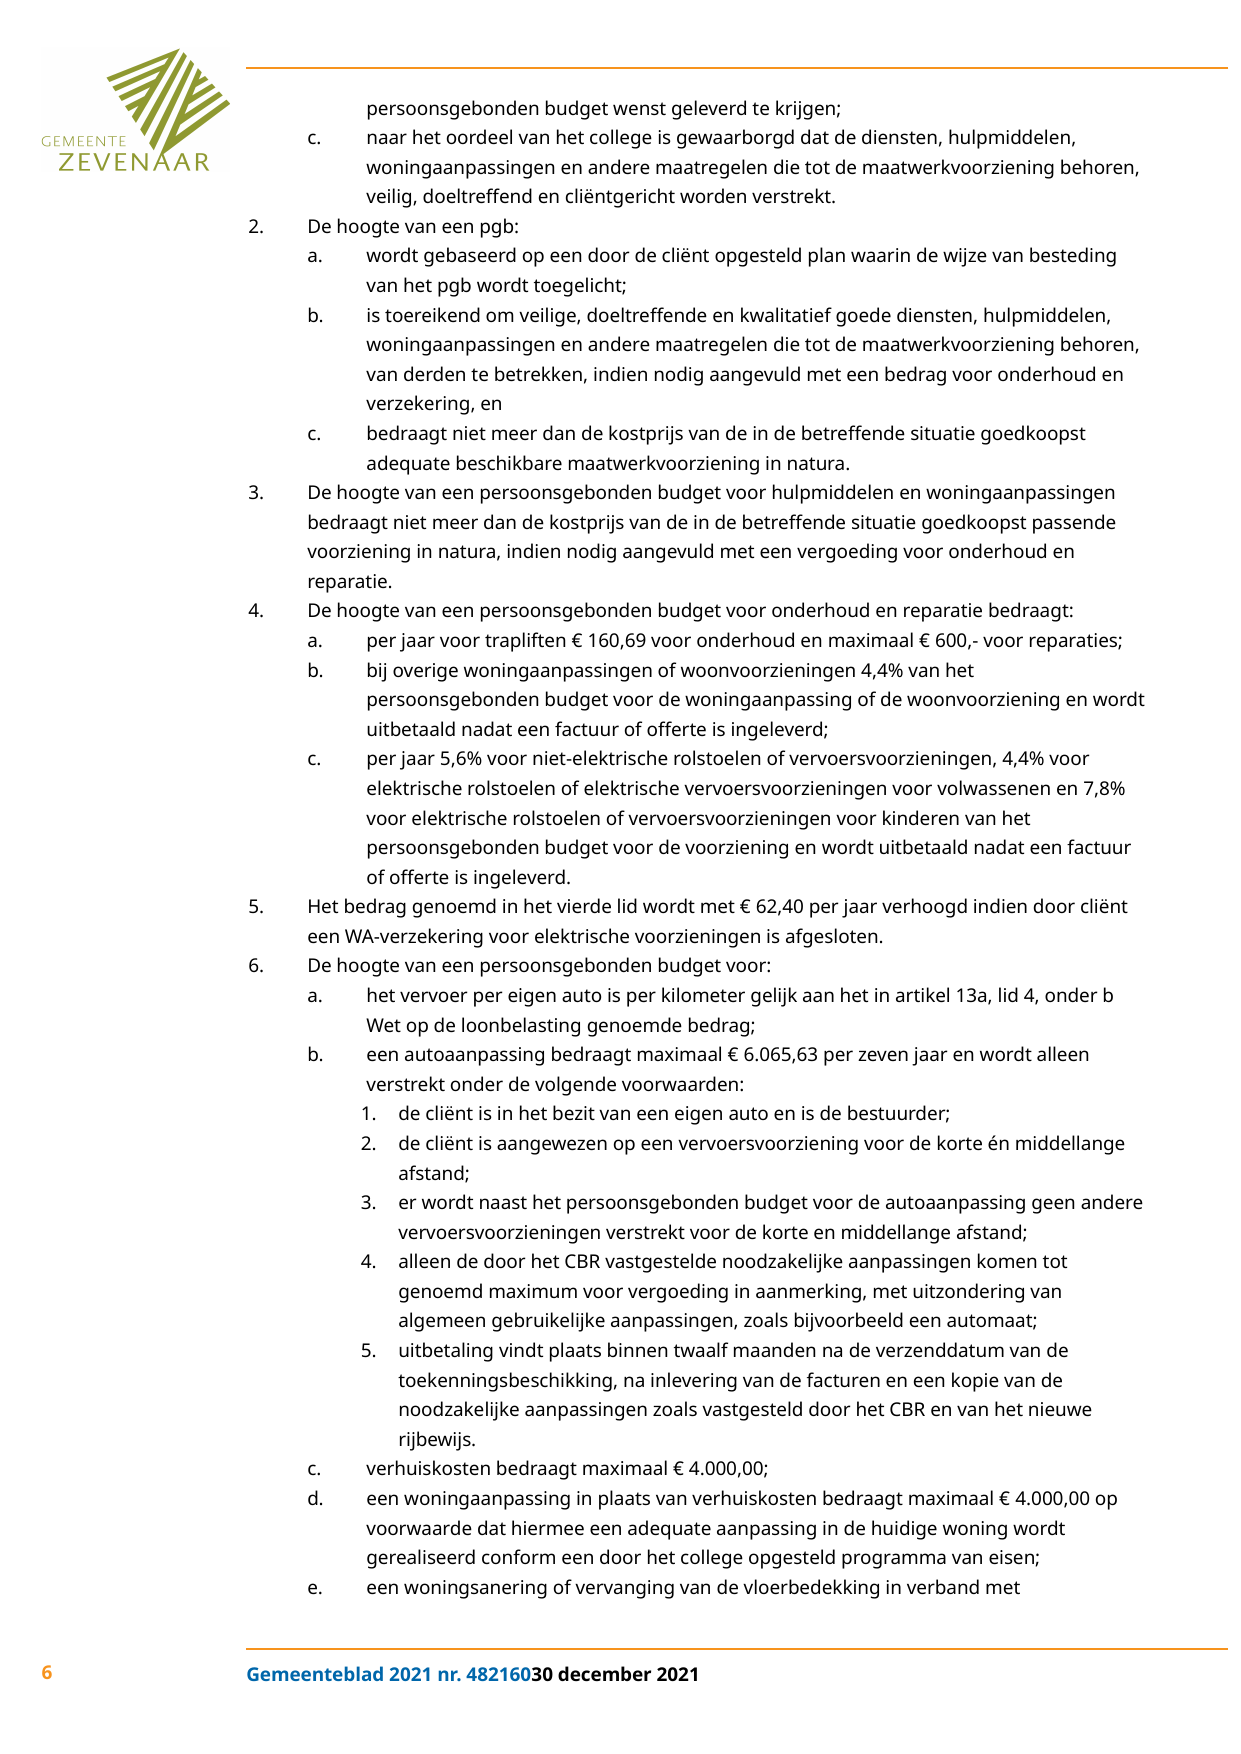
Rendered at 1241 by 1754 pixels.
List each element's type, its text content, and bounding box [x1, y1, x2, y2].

list per jaar voor trapliften € 160,69 voor onderhoud en maximaal € 600,- voor reparaties; [307, 627, 1152, 653]
list verhuiskosten bedraagt maximaal € 4.000,00; [307, 1456, 1152, 1481]
picture [41, 47, 231, 172]
list er wordt naast het persoonsgebonden budget voor de autoaanpassing geen andere vervoersvoorzieningen verstrekt voor de korte en middellange afstand; [361, 1189, 1152, 1245]
list bedraagt niet meer dan de kostprijs van de in de betreffende situatie goedkoopst adequate beschikbare maatwerkvoorziening in natura. [307, 420, 1152, 476]
list een woningaanpassing in plaats van verhuiskosten bedraagt maximaal € 4.000,00 op voorwaarde dat hiermee een adequate aanpassing in de huidige woning wordt gerealiseerd conform een door het college opgesteld programma van eisen; [307, 1485, 1152, 1570]
list is toereikend om veilige, doeltreffende en kwalitatief goede diensten, hulpmiddelen, woningaanpassingen en andere maatregelen die tot de maatwerkvoorziening behoren, van derden te betrekken, indien nodig aangevuld met een bedrag voor onderhoud en verzekering, en [307, 302, 1152, 416]
list De hoogte van een pgb: [248, 213, 1152, 239]
list bij overige woningaanpassingen of woonvoorzieningen 4,4% van het persoonsgebonden budget voor de woningaanpassing of de woonvoorziening en wordt uitbetaald nadat een factuur of offerte is ingeleverd; [307, 657, 1152, 742]
list per jaar 5,6% voor niet-elektrische rolstoelen of vervoersvoorzieningen, 4,4% voor elektrische rolstoelen of elektrische vervoersvoorzieningen voor volwassenen en 7,8% voor elektrische rolstoelen of vervoersvoorzieningen voor kinderen van het persoonsgebonden budget voor de voorziening en wordt uitbetaald nadat een factuur of offerte is ingeleverd. [307, 746, 1152, 890]
list De hoogte van een persoonsgebonden budget voor: [248, 953, 1152, 978]
list een woningsanering of vervanging van de vloerbedekking in verband met [307, 1574, 1152, 1600]
list het vervoer per eigen auto is per kilometer gelijk aan het in artikel 13a, lid 4, onder b Wet op de loonbelasting genoemde bedrag; [307, 982, 1152, 1038]
list een autoaanpassing bedraagt maximaal € 6.065,63 per zeven jaar en wordt alleen verstrekt onder de volgende voorwaarden: [307, 1041, 1152, 1097]
list de cliënt is in het bezit van een eigen auto en is de bestuurder; [361, 1101, 1152, 1126]
list alleen de door het CBR vastgestelde noodzakelijke aanpassingen komen tot genoemd maximum voor vergoeding in aanmerking, met uitzondering van algemeen gebruikelijke aanpassingen, zoals bijvoorbeeld een automaat; [361, 1248, 1152, 1333]
list De hoogte van een persoonsgebonden budget voor hulpmiddelen en woningaanpassingen bedraagt niet meer dan de kostprijs van de in de betreffende situatie goedkoopst passende voorziening in natura, indien nodig aangevuld met een vergoeding voor onderhoud en reparatie. [248, 479, 1152, 594]
list De hoogte van een persoonsgebonden budget voor onderhoud en reparatie bedraagt: [248, 598, 1152, 623]
list Het bedrag genoemd in het vierde lid wordt met € 62,40 per jaar verhoogd indien door cliënt een WA-verzekering voor elektrische voorzieningen is afgesloten. [248, 893, 1152, 949]
list naar het oordeel van het college is gewaarborgd dat de diensten, hulpmiddelen, woningaanpassingen en andere maatregelen die tot de maatwerkvoorziening behoren, veilig, doeltreffend en cliëntgericht worden verstrekt. [307, 124, 1152, 209]
list de cliënt is aangewezen op een vervoersvoorziening voor de korte én middellange afstand; [361, 1130, 1152, 1186]
list uitbetaling vindt plaats binnen twaalf maanden na de verzenddatum van de toekenningsbeschikking, na inlevering van de facturen en een kopie van de noodzakelijke aanpassingen zoals vastgesteld door het CBR en van het nieuwe rijbewijs. [361, 1337, 1152, 1452]
list persoonsgebonden budget wenst geleverd te krijgen; [307, 95, 1152, 121]
list wordt gebaseerd op een door de cliënt opgesteld plan waarin de wijze van besteding van het pgb wordt toegelicht; [307, 243, 1152, 298]
